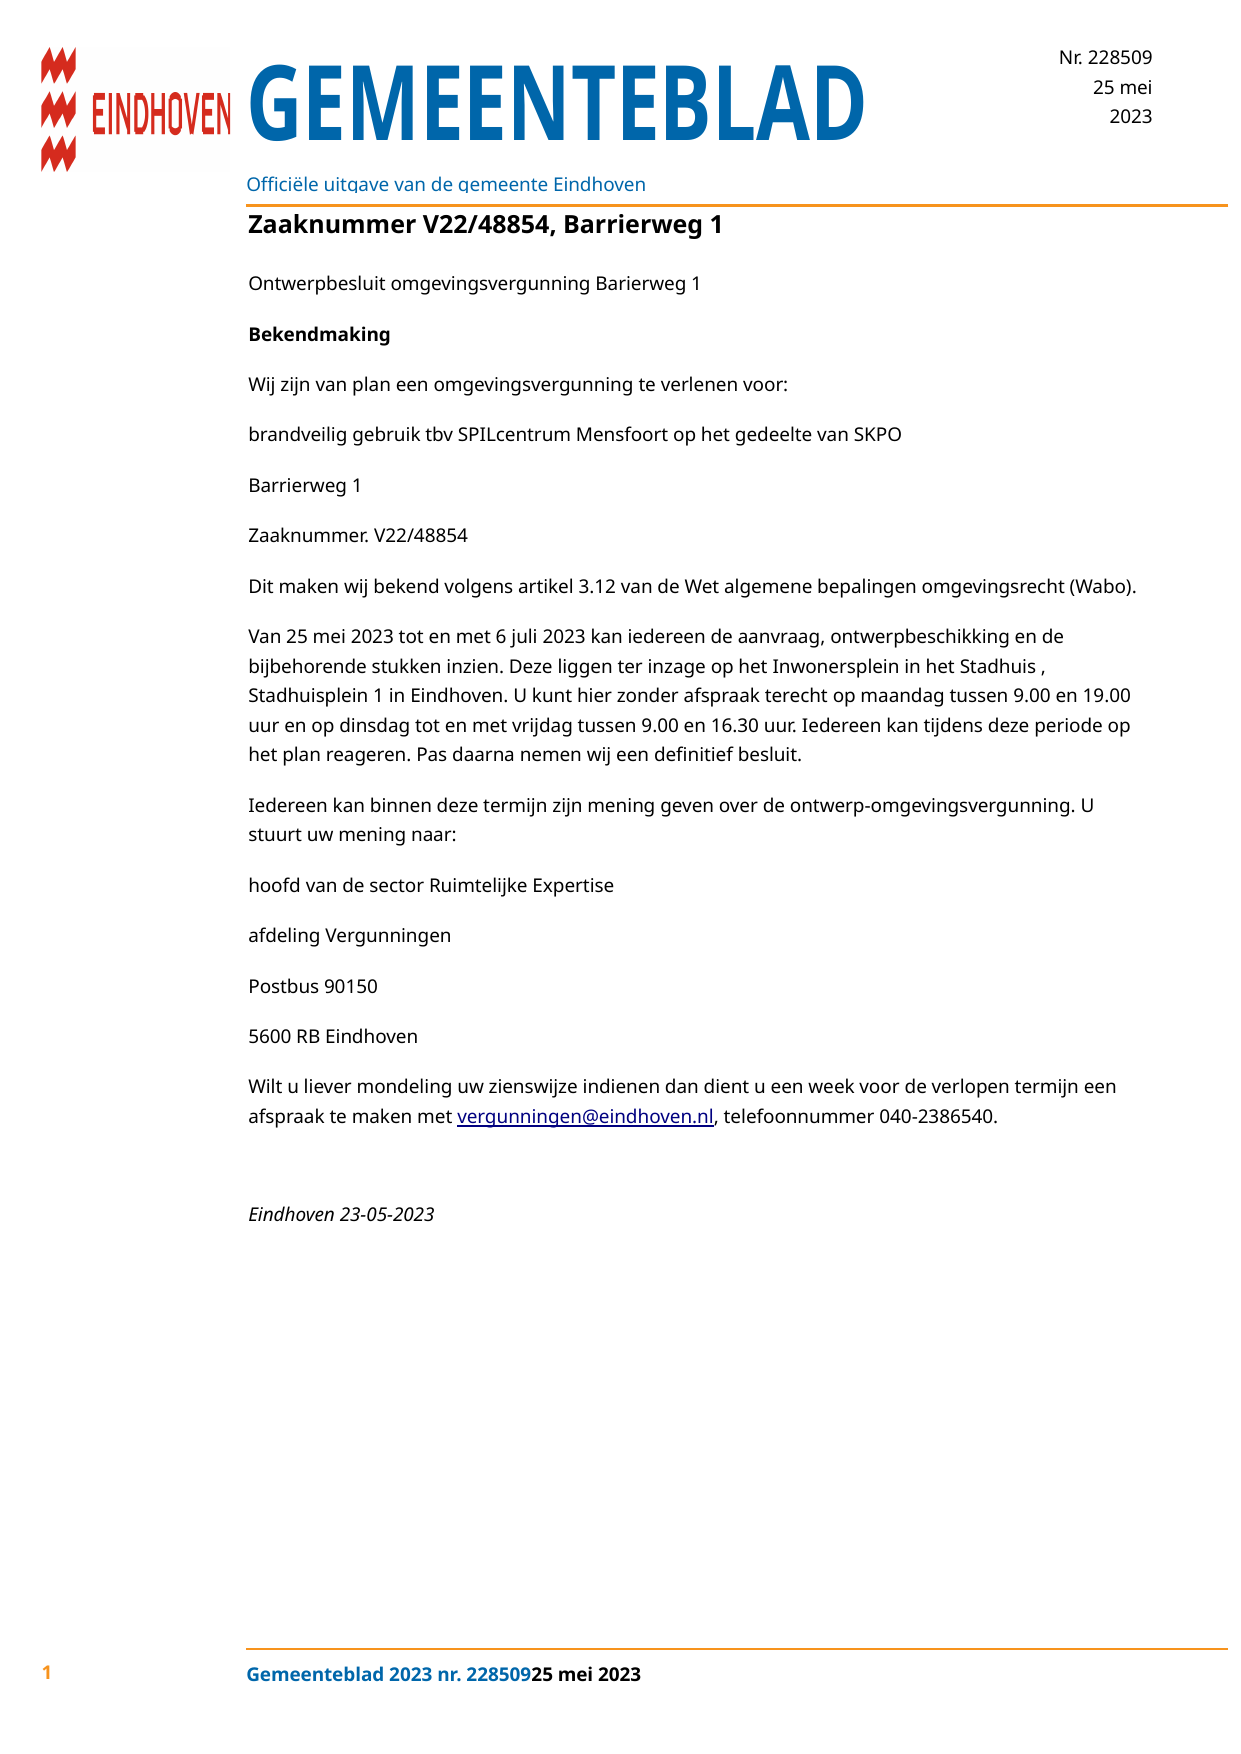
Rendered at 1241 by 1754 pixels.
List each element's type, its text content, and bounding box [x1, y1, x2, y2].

picture [41, 47, 231, 172]
text Van 25 mei 2023 tot en met 6 juli 2023 kan iedereen de aanvraag, ontwerpbeschikking en de bijbehorende stukken inzien. Deze liggen ter inzage op het Inwonersplein in het Stadhuis , Stadhuisplein 1 in Eindhoven. U kunt hier zonder afspraak terecht op maandag tussen 9.00 en 19.00 uur en op dinsdag tot en met vrijdag tussen 9.00 en 16.30 uur. Iedereen kan tijdens deze periode op het plan reageren. Pas daarna nemen wij een definitief besluit. [248, 623, 1152, 767]
text Zaaknummer. V22/48854 [248, 522, 1152, 548]
text Zaaknummer V22/48854, Barrierweg 1 [248, 207, 1152, 241]
text Barrierweg 1 [248, 472, 1152, 498]
text Ontwerpbesluit omgevingsvergunning Barierweg 1 [248, 270, 1152, 296]
text Bekendmaking [248, 321, 1152, 346]
text Wij zijn van plan een omgevingsvergunning te verlenen voor: [248, 371, 1152, 397]
text Dit maken wij bekend volgens artikel 3.12 van de Wet algemene bepalingen omgevingsrecht (Wabo). [248, 573, 1152, 598]
text Eindhoven 23-05-2023 [248, 1201, 1152, 1227]
text Iedereen kan binnen deze termijn zijn mening geven over de ontwerp-omgevingsvergunning. U stuurt uw mening naar: [248, 792, 1152, 847]
text brandveilig gebruik tbv SPILcentrum Mensfoort op het gedeelte van SKPO [248, 422, 1152, 447]
text Postbus 90150 [248, 973, 1152, 998]
text 5600 RB Eindhoven [248, 1023, 1152, 1049]
text hoofd van de sector Ruimtelijke Expertise [248, 872, 1152, 898]
text Wilt u liever mondeling uw zienswijze indienen dan dient u een week voor de verlopen termijn een afspraak te maken met vergunningen@eindhoven.nl, telefoonnummer 040-2386540. [248, 1074, 1152, 1129]
text afdeling Vergunningen [248, 922, 1152, 948]
